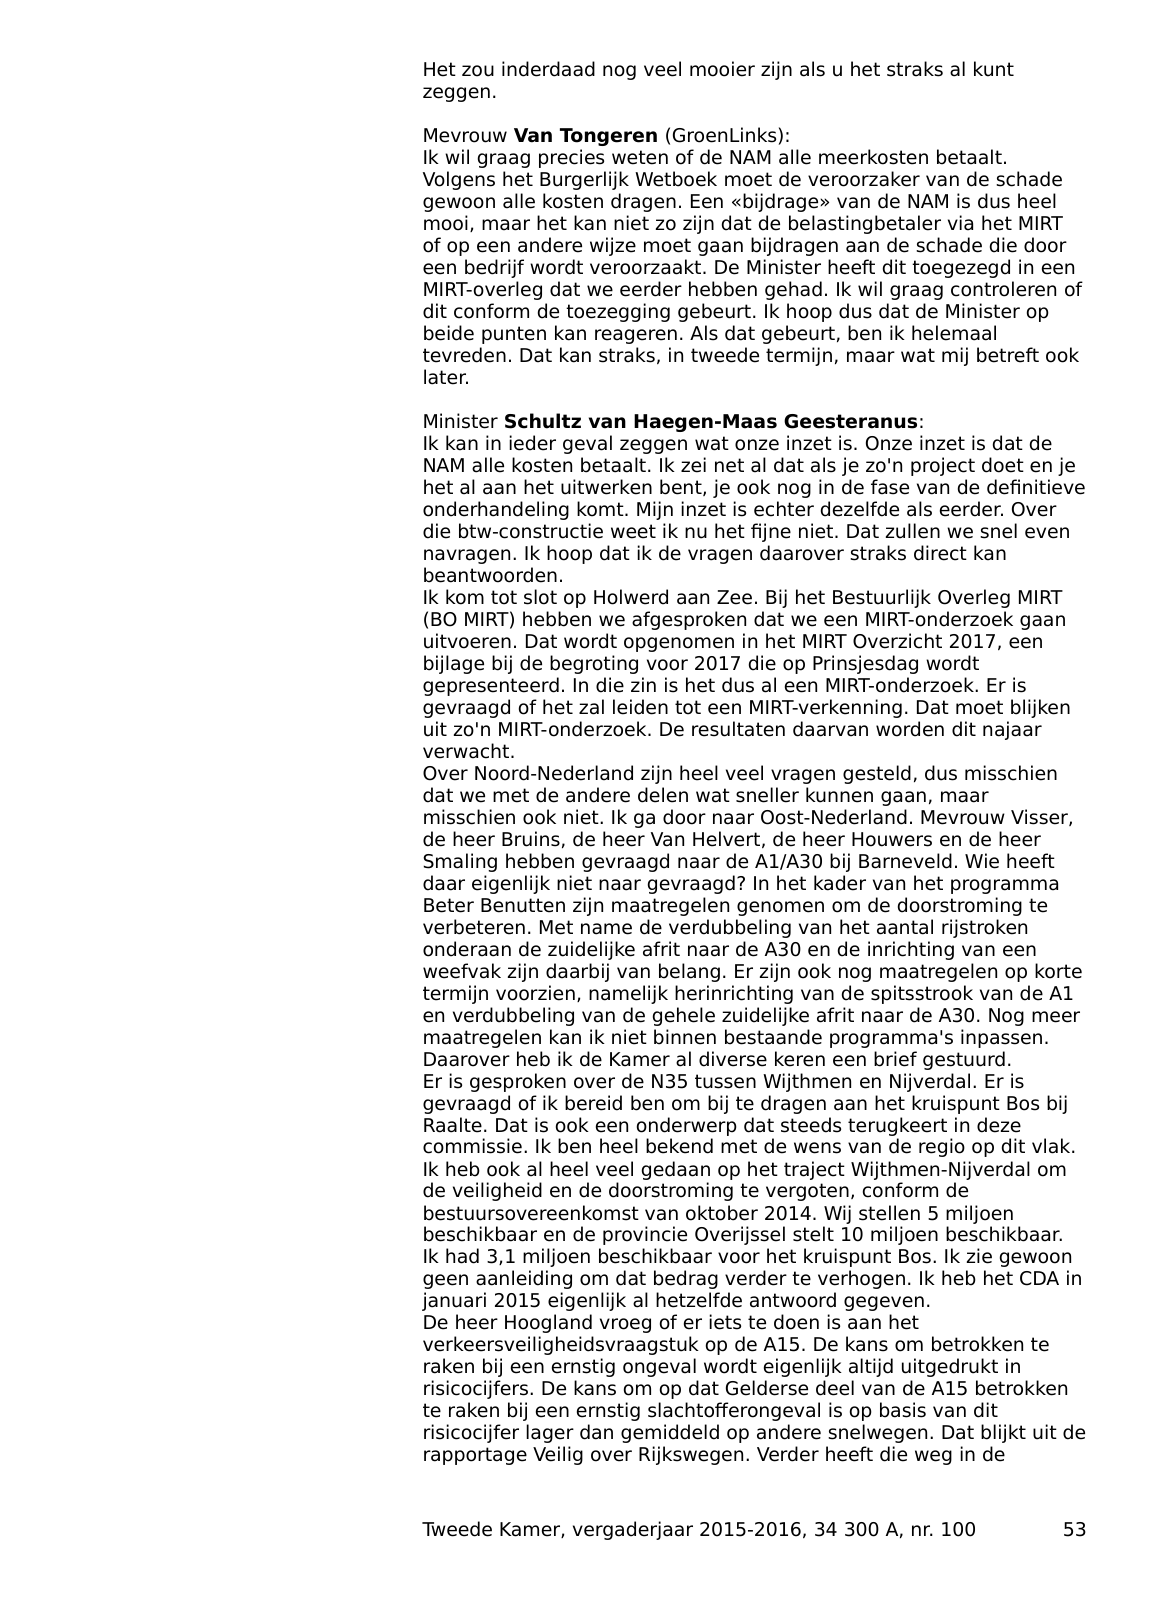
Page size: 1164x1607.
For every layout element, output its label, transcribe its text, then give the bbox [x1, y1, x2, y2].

text Ik wil graag precies weten of de NAM alle meerkosten betaalt. Volgens het Burgerlijk Wetboek moet de veroorzaker van de schade gewoon alle kosten dragen. Een «bijdrage» van de NAM is dus heel mooi, maar het kan niet zo zijn dat de belastingbetaler via het MIRT of op een andere wijze moet gaan bijdragen aan de schade die door een bedrijf wordt veroorzaakt. De Minister heeft dit toegezegd in een MIRT-overleg dat we eerder hebben gehad. Ik wil graag controleren of dit conform de toezegging gebeurt. Ik hoop dus dat de Minister op beide punten kan reageren. Als dat gebeurt, ben ik helemaal tevreden. Dat kan straks, in tweede termijn, maar wat mij betreft ook later. [422, 147, 1087, 389]
text Mevrouw Van Tongeren (GroenLinks): [422, 125, 1087, 147]
text Ik kom tot slot op Holwerd aan Zee. Bij het Bestuurlijk Overleg MIRT (BO MIRT) hebben we afgesproken dat we een MIRT-onderzoek gaan uitvoeren. Dat wordt opgenomen in het MIRT Overzicht 2017, een bijlage bij de begroting voor 2017 die op Prinsjesdag wordt gepresenteerd. In die zin is het dus al een MIRT-onderzoek. Er is gevraagd of het zal leiden tot een MIRT-verkenning. Dat moet blijken uit zo'n MIRT-onderzoek. De resultaten daarvan worden dit najaar verwacht. [422, 587, 1087, 763]
text Het zou inderdaad nog veel mooier zijn als u het straks al kunt zeggen. [422, 59, 1087, 103]
text Minister Schultz van Haegen-Maas Geesteranus: [422, 411, 1087, 433]
text Ik kan in ieder geval zeggen wat onze inzet is. Onze inzet is dat de NAM alle kosten betaalt. Ik zei net al dat als je zo'n project doet en je het al aan het uitwerken bent, je ook nog in de fase van de definitieve onderhandeling komt. Mijn inzet is echter dezelfde als eerder. Over die btw-constructie weet ik nu het fijne niet. Dat zullen we snel even navragen. Ik hoop dat ik de vragen daarover straks direct kan beantwoorden. [422, 433, 1087, 587]
text Over Noord-Nederland zijn heel veel vragen gesteld, dus misschien dat we met de andere delen wat sneller kunnen gaan, maar misschien ook niet. Ik ga door naar Oost-Nederland. Mevrouw Visser, de heer Bruins, de heer Van Helvert, de heer Houwers en de heer Smaling hebben gevraagd naar de A1/A30 bij Barneveld. Wie heeft daar eigenlijk niet naar gevraagd? In het kader van het programma Beter Benutten zijn maatregelen genomen om de doorstroming te verbeteren. Met name de verdubbeling van het aantal rijstroken onderaan de zuidelijke afrit naar de A30 en de inrichting van een weefvak zijn daarbij van belang. Er zijn ook nog maatregelen op korte termijn voorzien, namelijk herinrichting van de spitsstrook van de A1 en verdubbeling van de gehele zuidelijke afrit naar de A30. Nog meer maatregelen kan ik niet binnen bestaande programma's inpassen. Daarover heb ik de Kamer al diverse keren een brief gestuurd. [422, 763, 1087, 1071]
text Er is gesproken over de N35 tussen Wijthmen en Nijverdal. Er is gevraagd of ik bereid ben om bij te dragen aan het kruispunt Bos bij Raalte. Dat is ook een onderwerp dat steeds terugkeert in deze commissie. Ik ben heel bekend met de wens van de regio op dit vlak. Ik heb ook al heel veel gedaan op het traject Wijthmen-Nijverdal om de veiligheid en de doorstroming te vergoten, conform de bestuursovereenkomst van oktober 2014. Wij stellen 5 miljoen beschikbaar en de provincie Overijssel stelt 10 miljoen beschikbaar. Ik had 3,1 miljoen beschikbaar voor het kruispunt Bos. Ik zie gewoon geen aanleiding om dat bedrag verder te verhogen. Ik heb het CDA in januari 2015 eigenlijk al hetzelfde antwoord gegeven. [422, 1071, 1087, 1312]
text De heer Hoogland vroeg of er iets te doen is aan het verkeersveiligheidsvraagstuk op de A15. De kans om betrokken te raken bij een ernstig ongeval wordt eigenlijk altijd uitgedrukt in risicocijfers. De kans om op dat Gelderse deel van de A15 betrokken te raken bij een ernstig slachtofferongeval is op basis van dit risicocijfer lager dan gemiddeld op andere snelwegen. Dat blijkt uit de rapportage Veilig over Rijkswegen. Verder heeft die weg in de [422, 1312, 1087, 1466]
